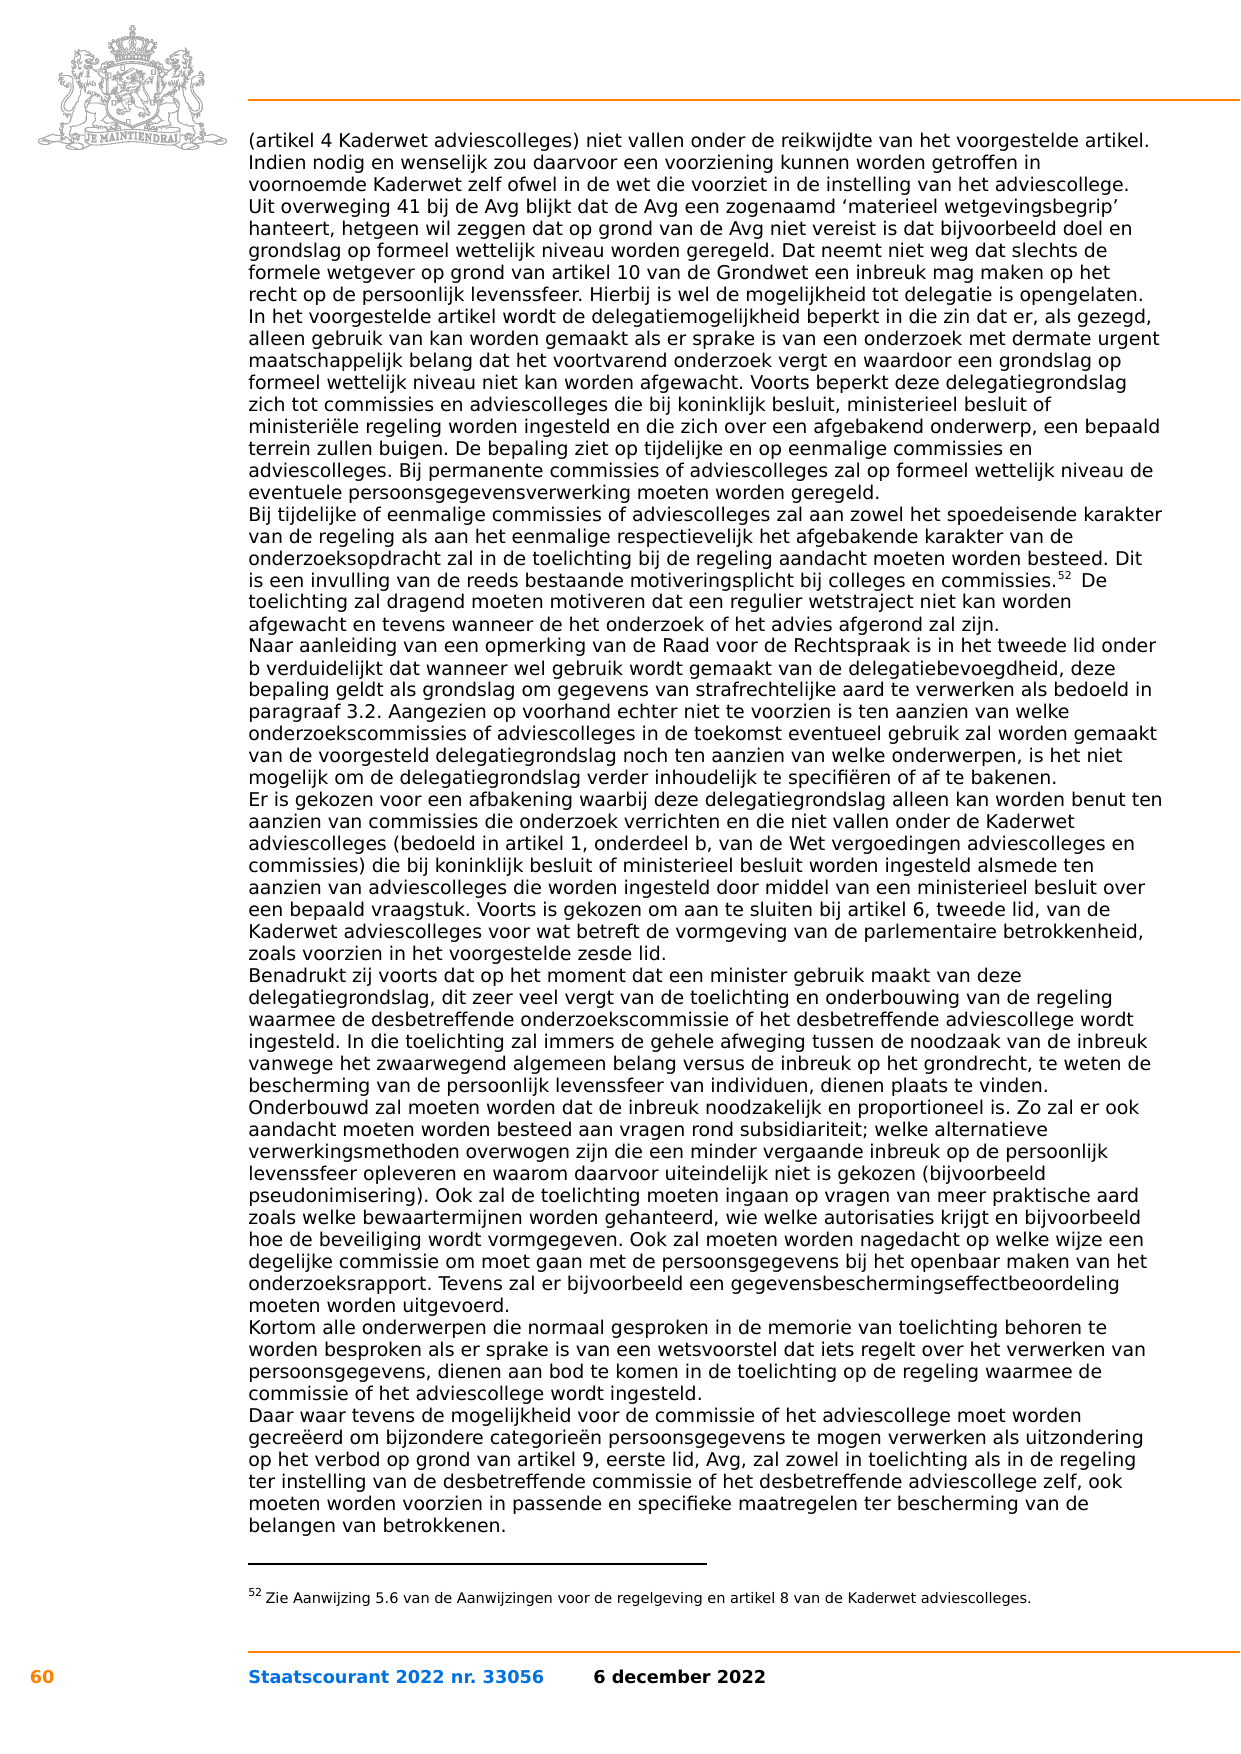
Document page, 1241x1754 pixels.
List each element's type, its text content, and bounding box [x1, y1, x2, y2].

text Benadrukt zij voorts dat op het moment dat een minister gebruik maakt van deze delegatiegrondslag, dit zeer veel vergt van de toelichting en onderbouwing van de regeling waarmee de desbetreffende onderzoekscommissie of het desbetreffende adviescollege wordt ingesteld. In die toelichting zal immers de gehele afweging tussen de noodzaak van de inbreuk vanwege het zwaarwegend algemeen belang versus de inbreuk op het grondrecht, te weten de bescherming van de persoonlijk levenssfeer van individuen, dienen plaats te vinden. Onderbouwd zal moeten worden dat de inbreuk noodzakelijk en proportioneel is. Zo zal er ook aandacht moeten worden besteed aan vragen rond subsidiariteit; welke alternatieve verwerkingsmethoden overwogen zijn die een minder vergaande inbreuk op de persoonlijk levenssfeer opleveren en waarom daarvoor uiteindelijk niet is gekozen (bijvoorbeeld pseudonimisering). Ook zal de toelichting moeten ingaan op vragen van meer praktische aard zoals welke bewaartermijnen worden gehanteerd, wie welke autorisaties krijgt en bijvoorbeeld hoe de beveiliging wordt vormgegeven. Ook zal moeten worden nagedacht op welke wijze een degelijke commissie om moet gaan met de persoonsgegevens bij het openbaar maken van het onderzoeksrapport. Tevens zal er bijvoorbeeld een gegevensbeschermingseffectbeoordeling moeten worden uitgevoerd. [248, 965, 1163, 1317]
text Naar aanleiding van een opmerking van de Raad voor de Rechtspraak is in het tweede lid onder b verduidelijkt dat wanneer wel gebruik wordt gemaakt van de delegatiebevoegdheid, deze bepaling geldt als grondslag om gegevens van strafrechtelijke aard te verwerken als bedoeld in paragraaf 3.2. Aangezien op voorhand echter niet te voorzien is ten aanzien van welke onderzoekscommissies of adviescolleges in de toekomst eventueel gebruik zal worden gemaakt van de voorgesteld delegatiegrondslag noch ten aanzien van welke onderwerpen, is het niet mogelijk om de delegatiegrondslag verder inhoudelijk te specifiëren of af te bakenen. [248, 635, 1163, 789]
text Zie Aanwijzing 5.6 van de Aanwijzingen voor de regelgeving en artikel 8 van de Kaderwet adviescolleges. [248, 1586, 1163, 1608]
text Uit overweging 41 bij de Avg blijkt dat de Avg een zogenaamd ‘materieel wetgevingsbegrip’ hanteert, hetgeen wil zeggen dat op grond van de Avg niet vereist is dat bijvoorbeeld doel en grondslag op formeel wettelijk niveau worden geregeld. Dat neemt niet weg dat slechts de formele wetgever op grond van artikel 10 van de Grondwet een inbreuk mag maken op het recht op de persoonlijk levenssfeer. Hierbij is wel de mogelijkheid tot delegatie is opengelaten. In het voorgestelde artikel wordt de delegatiemogelijkheid beperkt in die zin dat er, als gezegd, alleen gebruik van kan worden gemaakt als er sprake is van een onderzoek met dermate urgent maatschappelijk belang dat het voortvarend onderzoek vergt en waardoor een grondslag op formeel wettelijk niveau niet kan worden afgewacht. Voorts beperkt deze delegatiegrondslag zich tot commissies en adviescolleges die bij koninklijk besluit, ministerieel besluit of ministeriële regeling worden ingesteld en die zich over een afgebakend onderwerp, een bepaald terrein zullen buigen. De bepaling ziet op tijdelijke en op eenmalige commissies en adviescolleges. Bij permanente commissies of adviescolleges zal op formeel wettelijk niveau de eventuele persoonsgegevensverwerking moeten worden geregeld. [248, 196, 1163, 503]
text Er is gekozen voor een afbakening waarbij deze delegatiegrondslag alleen kan worden benut ten aanzien van commissies die onderzoek verrichten en die niet vallen onder de Kaderwet adviescolleges (bedoeld in artikel 1, onderdeel b, van de Wet vergoedingen adviescolleges en commissies) die bij koninklijk besluit of ministerieel besluit worden ingesteld alsmede ten aanzien van adviescolleges die worden ingesteld door middel van een ministerieel besluit over een bepaald vraagstuk. Voorts is gekozen om aan te sluiten bij artikel 6, tweede lid, van de Kaderwet adviescolleges voor wat betreft de vormgeving van de parlementaire betrokkenheid, zoals voorzien in het voorgestelde zesde lid. [248, 789, 1163, 965]
text Bij tijdelijke of eenmalige commissies of adviescolleges zal aan zowel het spoedeisende karakter van de regeling als aan het eenmalige respectievelijk het afgebakende karakter van de onderzoeksopdracht zal in de toelichting bij de regeling aandacht moeten worden besteed. Dit is een invulling van de reeds bestaande motiveringsplicht bij colleges en commissies. De toelichting zal dragend moeten motiveren dat een regulier wetstraject niet kan worden afgewacht en tevens wanneer de het onderzoek of het advies afgerond zal zijn. [248, 503, 1163, 635]
text (artikel 4 Kaderwet adviescolleges) niet vallen onder de reikwijdte van het voorgestelde artikel. Indien nodig en wenselijk zou daarvoor een voorziening kunnen worden getroffen in voornoemde Kaderwet zelf ofwel in de wet die voorziet in de instelling van het adviescollege. [248, 130, 1163, 196]
text Kortom alle onderwerpen die normaal gesproken in de memorie van toelichting behoren te worden besproken als er sprake is van een wetsvoorstel dat iets regelt over het verwerken van persoonsgegevens, dienen aan bod te komen in de toelichting op de regeling waarmee de commissie of het adviescollege wordt ingesteld. [248, 1317, 1163, 1405]
picture [38, 25, 227, 150]
text Daar waar tevens de mogelijkheid voor de commissie of het adviescollege moet worden gecreëerd om bijzondere categorieën persoonsgegevens te mogen verwerken als uitzondering op het verbod op grond van artikel 9, eerste lid, Avg, zal zowel in toelichting als in de regeling ter instelling van de desbetreffende commissie of het desbetreffende adviescollege zelf, ook moeten worden voorzien in passende en specifieke maatregelen ter bescherming van de belangen van betrokkenen. [248, 1405, 1163, 1537]
